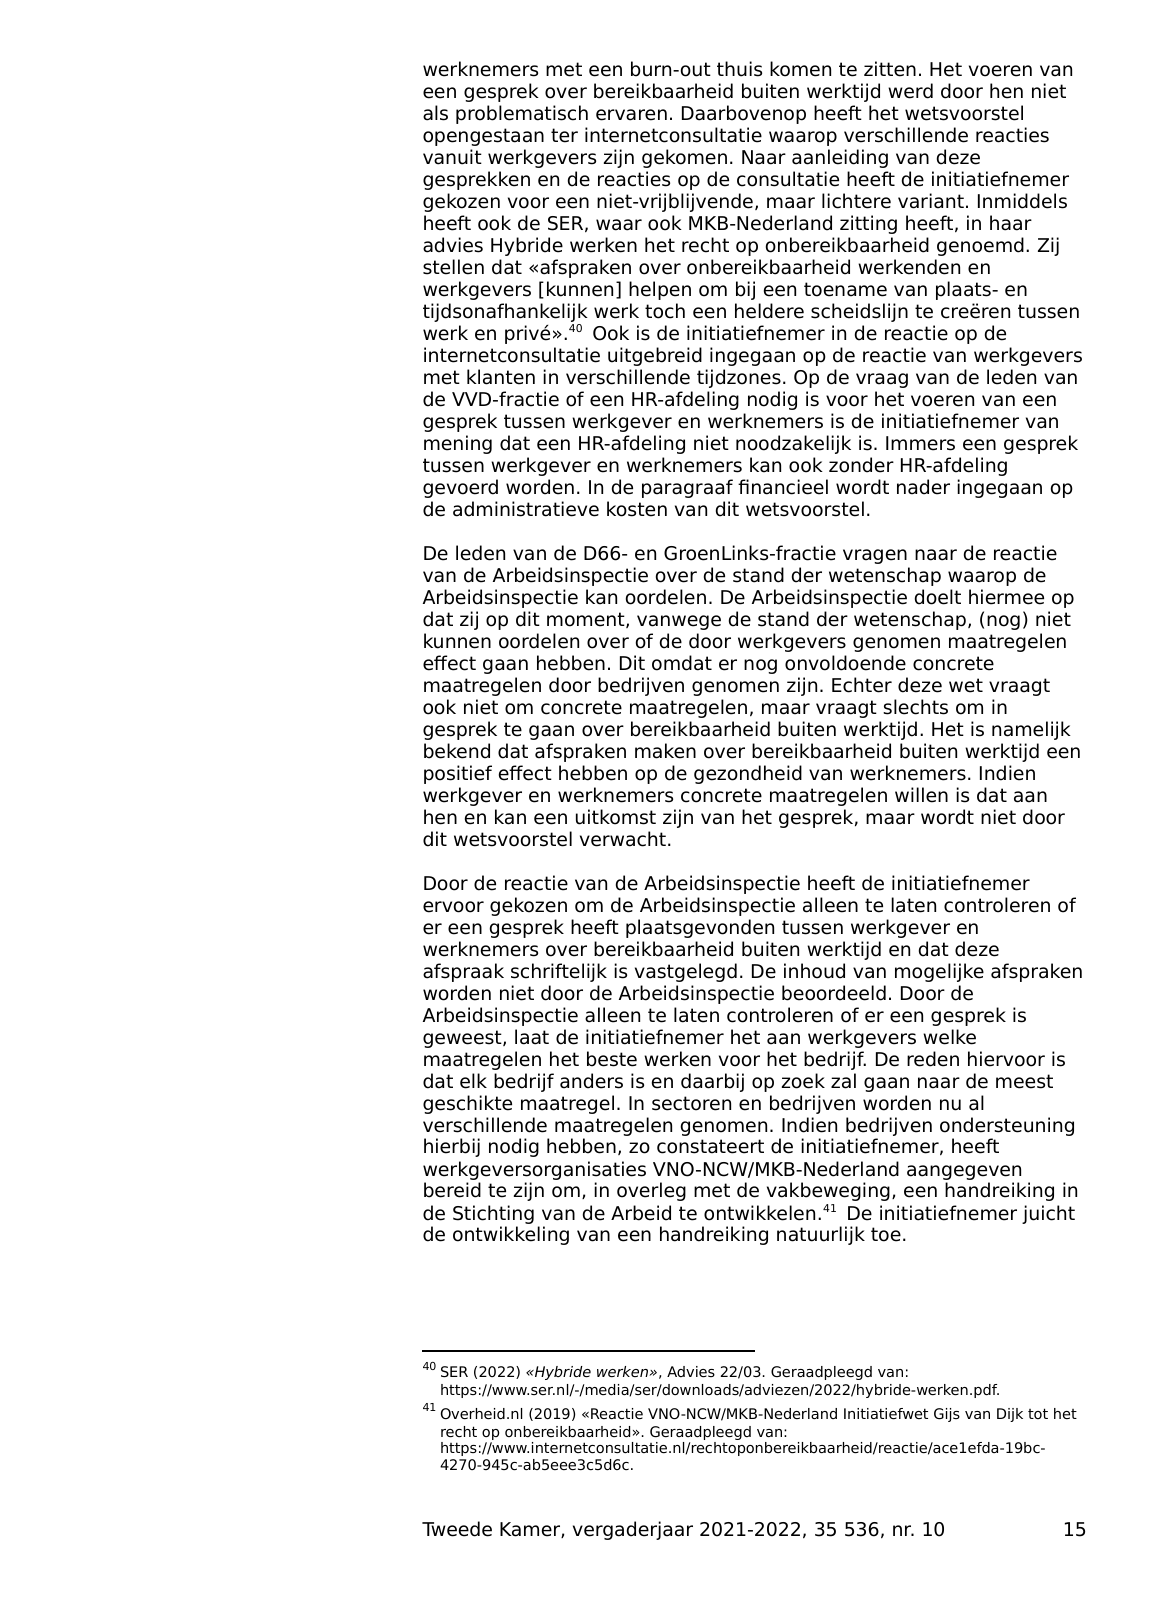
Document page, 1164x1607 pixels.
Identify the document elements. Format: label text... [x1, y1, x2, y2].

text werknemers met een burn-out thuis komen te zitten. Het voeren van een gesprek over bereikbaarheid buiten werktijd werd door hen niet als problematisch ervaren. Daarbovenop heeft het wetsvoorstel opengestaan ter internetconsultatie waarop verschillende reacties vanuit werkgevers zijn gekomen. Naar aanleiding van deze gesprekken en de reacties op de consultatie heeft de initiatiefnemer gekozen voor een niet-vrijblijvende, maar lichtere variant. Inmiddels heeft ook de SER, waar ook MKB-Nederland zitting heeft, in haar advies Hybride werken het recht op onbereikbaarheid genoemd. Zij stellen dat «afspraken over onbereikbaarheid werkenden en werkgevers [kunnen] helpen om bij een toename van plaats- en tijdsonafhankelijk werk toch een heldere scheidslijn te creëren tussen werk en privé». Ook is de initiatiefnemer in de reactie op de internetconsultatie uitgebreid ingegaan op de reactie van werkgevers met klanten in verschillende tijdzones. Op de vraag van de leden van de VVD-fractie of een HR-afdeling nodig is voor het voeren van een gesprek tussen werkgever en werknemers is de initiatiefnemer van mening dat een HR-afdeling niet noodzakelijk is. Immers een gesprek tussen werkgever en werknemers kan ook zonder HR-afdeling gevoerd worden. In de paragraaf financieel wordt nader ingegaan op de administratieve kosten van dit wetsvoorstel. [422, 59, 1087, 521]
text Door de reactie van de Arbeidsinspectie heeft de initiatiefnemer ervoor gekozen om de Arbeidsinspectie alleen te laten controleren of er een gesprek heeft plaatsgevonden tussen werkgever en werknemers over bereikbaarheid buiten werktijd en dat deze afspraak schriftelijk is vastgelegd. De inhoud van mogelijke afspraken worden niet door de Arbeidsinspectie beoordeeld. Door de Arbeidsinspectie alleen te laten controleren of er een gesprek is geweest, laat de initiatiefnemer het aan werkgevers welke maatregelen het beste werken voor het bedrijf. De reden hiervoor is dat elk bedrijf anders is en daarbij op zoek zal gaan naar de meest geschikte maatregel. In sectoren en bedrijven worden nu al verschillende maatregelen genomen. Indien bedrijven ondersteuning hierbij nodig hebben, zo constateert de initiatiefnemer, heeft werkgeversorganisaties VNO-NCW/MKB-Nederland aangegeven bereid te zijn om, in overleg met de vakbeweging, een handreiking in de Stichting van de Arbeid te ontwikkelen. De initiatiefnemer juicht de ontwikkeling van een handreiking natuurlijk toe. [422, 873, 1087, 1246]
text Overheid.nl (2019) «Reactie VNO-NCW/MKB-Nederland Initiatiefwet Gijs van Dijk tot het recht op onbereikbaarheid». Geraadpleegd van: https://www.internetconsultatie.nl/rechtoponbereikbaarheid/reactie/ace1efda-19bc-4270-945c-ab5eee3c5d6c. [422, 1402, 1087, 1474]
text SER (2022) «Hybride werken», Advies 22/03. Geraadpleegd van: https://www.ser.nl/-/media/ser/downloads/adviezen/2022/hybride-werken.pdf. [422, 1360, 1087, 1399]
text De leden van de D66- en GroenLinks-fractie vragen naar de reactie van de Arbeidsinspectie over de stand der wetenschap waarop de Arbeidsinspectie kan oordelen. De Arbeidsinspectie doelt hiermee op dat zij op dit moment, vanwege de stand der wetenschap, (nog) niet kunnen oordelen over of de door werkgevers genomen maatregelen effect gaan hebben. Dit omdat er nog onvoldoende concrete maatregelen door bedrijven genomen zijn. Echter deze wet vraagt ook niet om concrete maatregelen, maar vraagt slechts om in gesprek te gaan over bereikbaarheid buiten werktijd. Het is namelijk bekend dat afspraken maken over bereikbaarheid buiten werktijd een positief effect hebben op de gezondheid van werknemers. Indien werkgever en werknemers concrete maatregelen willen is dat aan hen en kan een uitkomst zijn van het gesprek, maar wordt niet door dit wetsvoorstel verwacht. [422, 543, 1087, 851]
